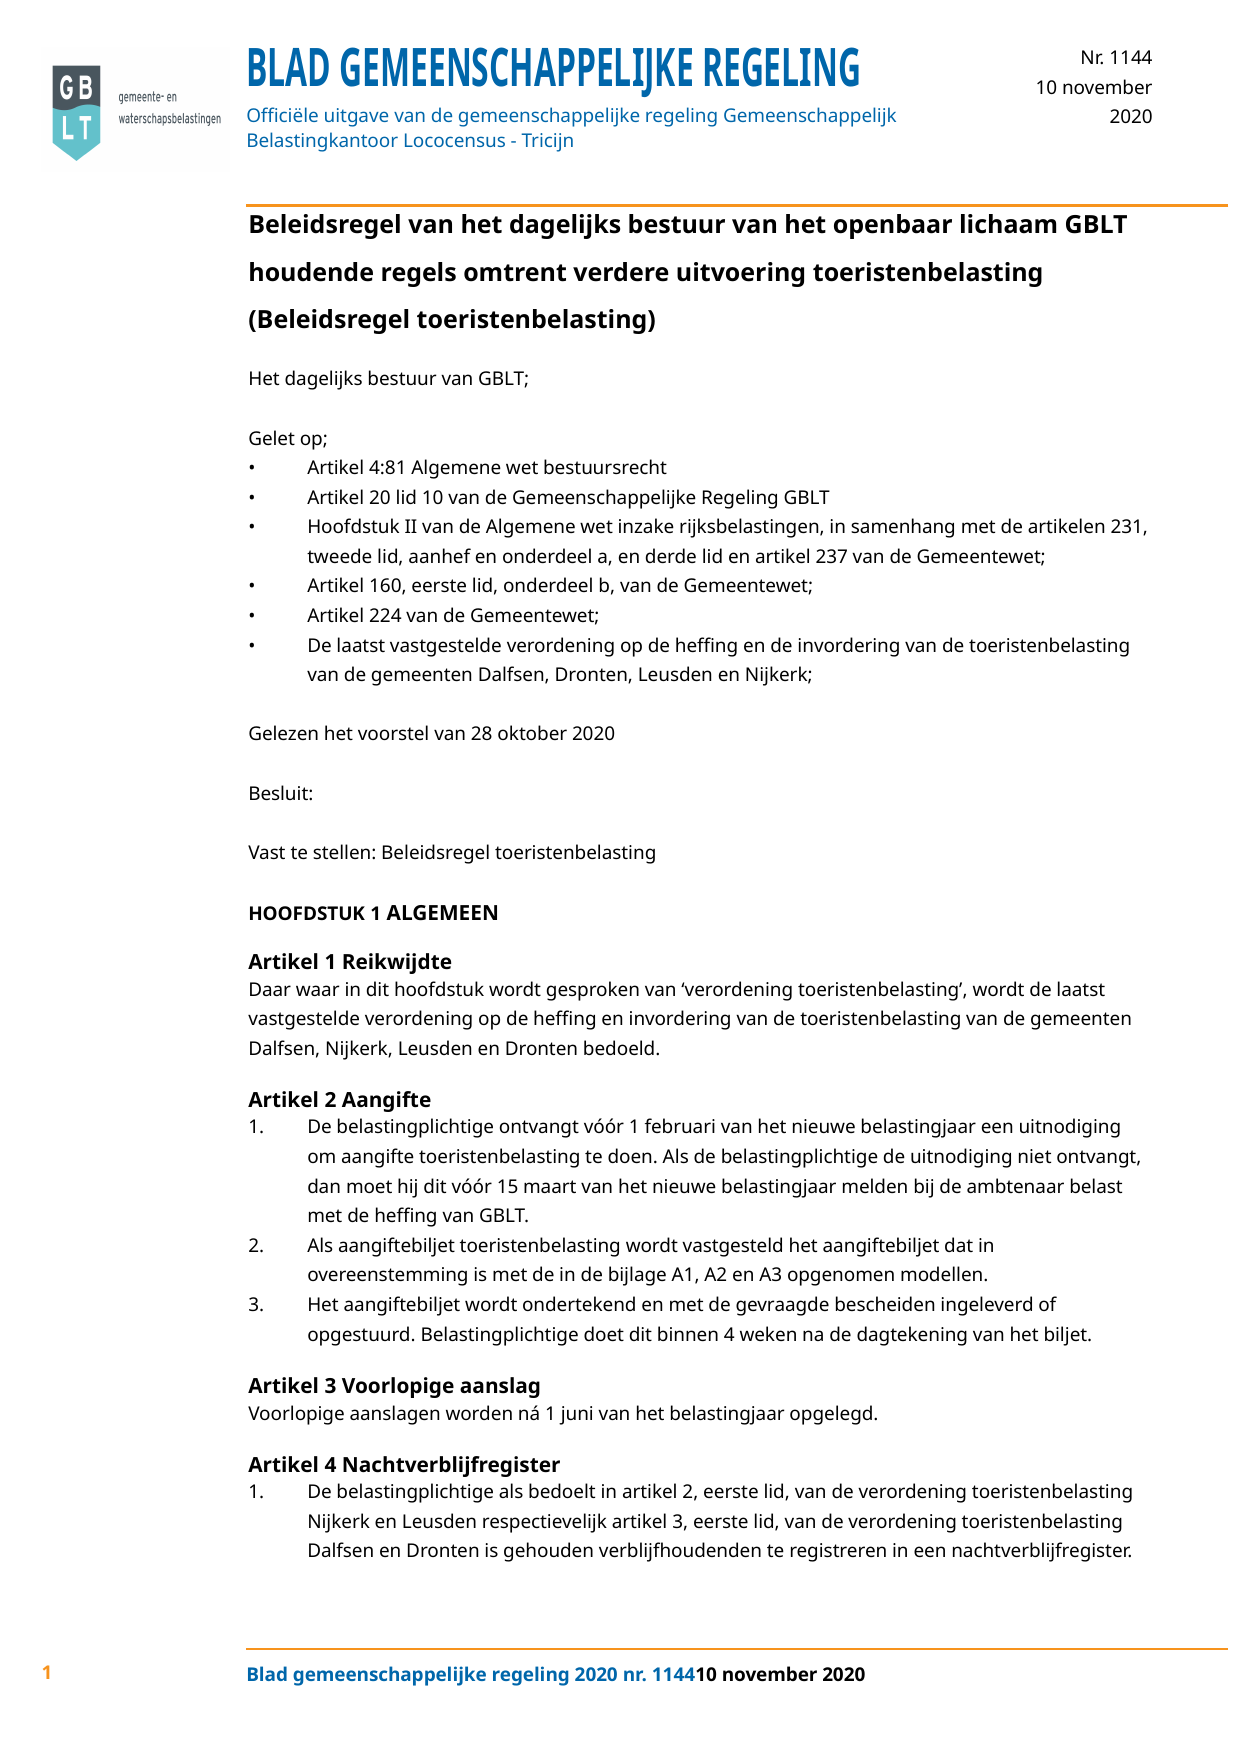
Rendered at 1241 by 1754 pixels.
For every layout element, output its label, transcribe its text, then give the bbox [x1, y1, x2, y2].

picture [41, 47, 231, 172]
text HOOFDSTUK 1 ALGEMEEN [248, 898, 1152, 926]
list De laatst vastgestelde verordening op de heffing en de invordering van de toeristenbelasting van de gemeenten Dalfsen, Dronten, Leusden en Nijkerk; [248, 632, 1152, 687]
text Daar waar in dit hoofdstuk wordt gesproken van ‘verordening toeristenbelasting’, wordt de laatst vastgestelde verordening op de heffing en invordering van de toeristenbelasting van de gemeenten Dalfsen, Nijkerk, Leusden en Dronten bedoeld. [248, 976, 1152, 1061]
list Artikel 4:81 Algemene wet bestuursrecht [248, 454, 1152, 480]
list Het aangiftebiljet wordt ondertekend en met de gevraagde bescheiden ingeleverd of opgestuurd. Belastingplichtige doet dit binnen 4 weken na de dagtekening van het biljet. [248, 1291, 1152, 1347]
text Voorlopige aanslagen worden ná 1 juni van het belastingjaar opgelegd. [248, 1400, 1152, 1425]
list De belastingplichtige als bedoelt in artikel 2, eerste lid, van de verordening toeristenbelasting Nijkerk en Leusden respectievelijk artikel 3, eerste lid, van de verordening toeristenbelasting Dalfsen en Dronten is gehouden verblijfhoudenden te registreren in een nachtverblijfregister. [248, 1478, 1152, 1563]
text Besluit: [248, 780, 1152, 805]
text Vast te stellen: Beleidsregel toeristenbelasting [248, 839, 1152, 864]
list Artikel 20 lid 10 van de Gemeenschappelijke Regeling GBLT [248, 484, 1152, 509]
text Artikel 3 Voorlopige aanslag [248, 1371, 1152, 1400]
list De belastingplichtige ontvangt vóór 1 februari van het nieuwe belastingjaar een uitnodiging om aangifte toeristenbelasting te doen. Als de belastingplichtige de uitnodiging niet ontvangt, dan moet hij dit vóór 15 maart van het nieuwe belastingjaar melden bij de ambtenaar belast met de heffing van GBLT. [248, 1114, 1152, 1228]
text Het dagelijks bestuur van GBLT; [248, 366, 1152, 391]
text Artikel 1 Reikwijdte [248, 947, 1152, 976]
text Gelezen het voorstel van 28 oktober 2020 [248, 721, 1152, 746]
text Gelet op; [248, 425, 1152, 450]
text Artikel 2 Aangifte [248, 1085, 1152, 1114]
list Artikel 160, eerste lid, onderdeel b, van de Gemeentewet; [248, 573, 1152, 598]
list Hoofdstuk II van de Algemene wet inzake rijksbelastingen, in samenhang met de artikelen 231, tweede lid, aanhef en onderdeel a, en derde lid en artikel 237 van de Gemeentewet; [248, 513, 1152, 569]
text Artikel 4 Nachtverblijfregister [248, 1450, 1152, 1478]
list Artikel 224 van de Gemeentewet; [248, 602, 1152, 628]
text Beleidsregel van het dagelijks bestuur van het openbaar lichaam GBLT houdende regels omtrent verdere uitvoering toeristenbelasting (Beleidsregel toeristenbelasting) [248, 207, 1152, 336]
list Als aangiftebiljet toeristenbelasting wordt vastgesteld het aangiftebiljet dat in overeenstemming is met de in de bijlage A1, A2 en A3 opgenomen modellen. [248, 1232, 1152, 1287]
